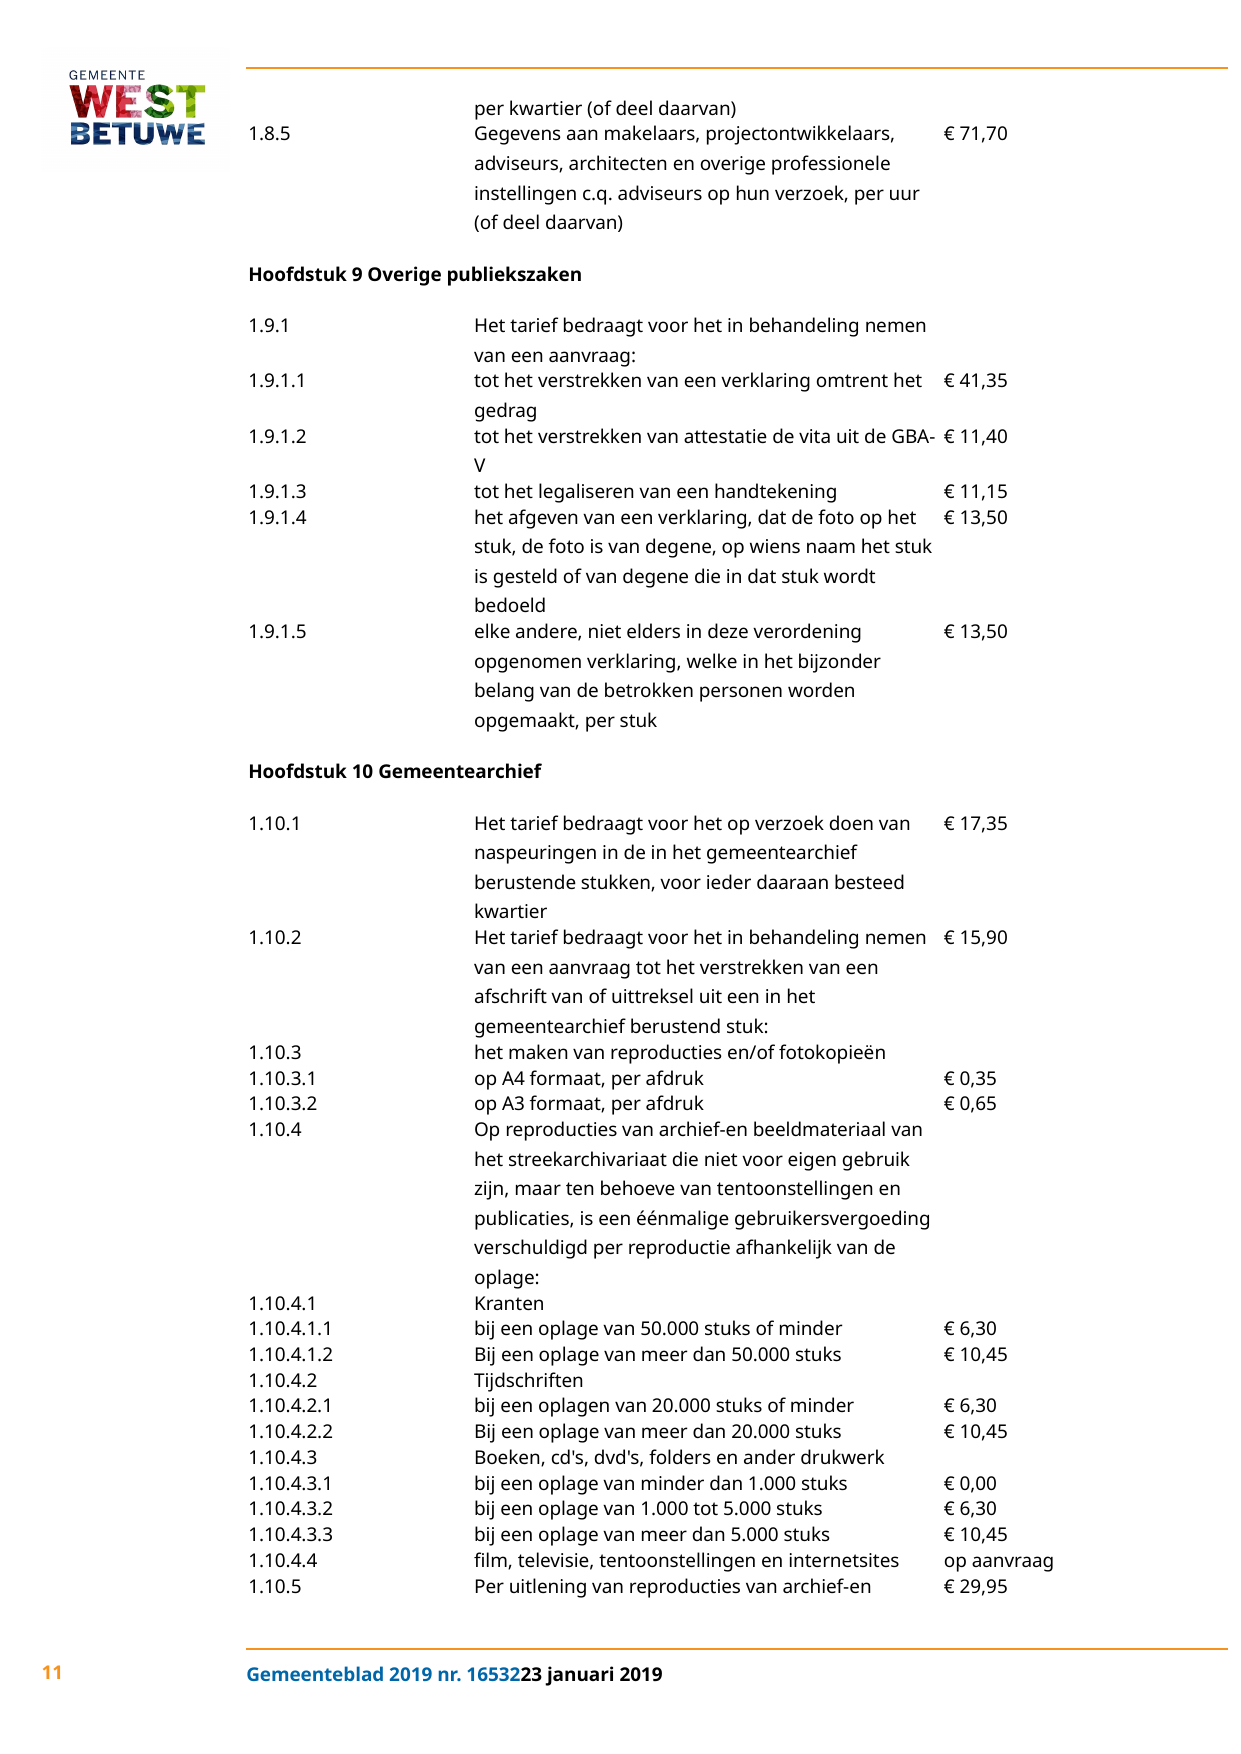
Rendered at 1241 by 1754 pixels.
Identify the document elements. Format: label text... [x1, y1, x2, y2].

table_cell 1.10.5 [248, 1573, 474, 1598]
table_cell [474, 784, 944, 810]
table_cell Bij een oplage van meer dan 50.000 stuks [474, 1341, 944, 1367]
table_cell bij een oplage van minder dan 1.000 stuks [474, 1470, 944, 1496]
table_cell 1.10.3.2 [248, 1090, 474, 1116]
table_cell € 6,30 [944, 1393, 1152, 1418]
table_cell bij een oplage van 1.000 tot 5.000 stuks [474, 1496, 944, 1521]
table_cell € 6,30 [944, 1496, 1152, 1521]
table_cell op A3 formaat, per afdruk [474, 1090, 944, 1116]
table_cell het maken van reproducties en/of fotokopieën [474, 1039, 944, 1065]
table_cell 1.10.4.1.2 [248, 1341, 474, 1367]
table_cell € 13,50 [944, 504, 1152, 618]
table_cell [944, 1039, 1152, 1065]
table_cell 1.9.1.2 [248, 423, 474, 478]
table_cell € 0,65 [944, 1090, 1152, 1116]
table_cell 1.10.4.3.1 [248, 1470, 474, 1496]
table_cell 1.10.3 [248, 1039, 474, 1065]
table_cell het afgeven van een verklaring, dat de foto op het stuk, de foto is van degene, op wiens naam het stuk is gesteld of van degene die in dat stuk wordt bedoeld [474, 504, 944, 618]
table_cell € 6,30 [944, 1316, 1152, 1341]
table_cell [474, 235, 944, 261]
table_cell tot het verstrekken van attestatie de vita uit de GBA-V [474, 423, 944, 478]
table_cell bij een oplage van meer dan 5.000 stuks [474, 1521, 944, 1547]
table_cell Kranten [474, 1290, 944, 1316]
table_cell € 17,35 [944, 810, 1152, 924]
table_cell 1.10.4.4 [248, 1547, 474, 1573]
table_cell op A4 formaat, per afdruk [474, 1065, 944, 1090]
table_cell [248, 235, 474, 261]
table_cell € 11,40 [944, 423, 1152, 478]
table_cell film, televisie, tentoonstellingen en internetsites [474, 1547, 944, 1573]
table_cell 1.10.4.2.2 [248, 1419, 474, 1444]
table_cell bij een oplage van 50.000 stuks of minder [474, 1316, 944, 1341]
table_cell Het tarief bedraagt voor het in behandeling nemen van een aanvraag: [474, 312, 944, 367]
table_cell € 29,95 [944, 1573, 1152, 1598]
table_cell [248, 784, 474, 810]
table_cell Het tarief bedraagt voor het in behandeling nemen van een aanvraag tot het verstrekken van een afschrift van of uittreksel uit een in het gemeentearchief berustend stuk: [474, 925, 944, 1039]
table_cell [944, 1367, 1152, 1393]
table_cell [944, 1290, 1152, 1316]
table_cell 1.10.4.1.1 [248, 1316, 474, 1341]
table_cell € 10,45 [944, 1341, 1152, 1367]
table_cell Hoofdstuk 9 Overige publiekszaken [248, 261, 1152, 286]
table_cell 1.10.3.1 [248, 1065, 474, 1090]
table_cell € 10,45 [944, 1419, 1152, 1444]
table_cell 1.10.2 [248, 925, 474, 1039]
table_cell 1.10.4.2.1 [248, 1393, 474, 1418]
table_cell Bij een oplage van meer dan 20.000 stuks [474, 1419, 944, 1444]
table_cell 1.9.1.1 [248, 368, 474, 423]
table_cell [944, 95, 1152, 121]
table_cell [944, 312, 1152, 367]
table_cell € 13,50 [944, 618, 1152, 733]
table_cell [248, 286, 474, 312]
table_cell [944, 286, 1152, 312]
table_cell [248, 95, 474, 121]
table_cell 1.9.1.3 [248, 478, 474, 504]
table_cell tot het verstrekken van een verklaring omtrent het gedrag [474, 368, 944, 423]
table_cell Gegevens aan makelaars, projectontwikkelaars, adviseurs, architecten en overige professionele instellingen c.q. adviseurs op hun verzoek, per uur (of deel daarvan) [474, 121, 944, 235]
table_cell Hoofdstuk 10 Gemeentearchief [248, 759, 1152, 784]
table_cell 1.9.1.4 [248, 504, 474, 618]
table_cell € 0,35 [944, 1065, 1152, 1090]
table_cell 1.10.4.3.2 [248, 1496, 474, 1521]
table_cell Het tarief bedraagt voor het op verzoek doen van naspeuringen in de in het gemeentearchief berustende stukken, voor ieder daaraan besteed kwartier [474, 810, 944, 924]
table_cell 1.9.1 [248, 312, 474, 367]
table_cell € 15,90 [944, 925, 1152, 1039]
table_cell [944, 733, 1152, 758]
table_cell 1.10.1 [248, 810, 474, 924]
table_cell € 0,00 [944, 1470, 1152, 1496]
table_cell 1.10.4.3.3 [248, 1521, 474, 1547]
table_cell op aanvraag [944, 1547, 1152, 1573]
table_cell [248, 733, 474, 758]
table_cell € 71,70 [944, 121, 1152, 235]
table_cell Boeken, cd's, dvd's, folders en ander drukwerk [474, 1444, 944, 1470]
table_cell 1.10.4.3 [248, 1444, 474, 1470]
table_cell [944, 235, 1152, 261]
table_cell 1.10.4.2 [248, 1367, 474, 1393]
table_cell elke andere, niet elders in deze verordening opgenomen verklaring, welke in het bijzonder belang van de betrokken personen worden opgemaakt, per stuk [474, 618, 944, 733]
picture [41, 47, 231, 172]
table_cell [474, 733, 944, 758]
table_cell 1.10.4.1 [248, 1290, 474, 1316]
table_cell per kwartier (of deel daarvan) [474, 95, 944, 121]
table_cell Tijdschriften [474, 1367, 944, 1393]
table_cell bij een oplagen van 20.000 stuks of minder [474, 1393, 944, 1418]
table_cell Per uitlening van reproducties van archief-en [474, 1573, 944, 1598]
table_cell Op reproducties van archief-en beeldmateriaal van het streekarchivariaat die niet voor eigen gebruik zijn, maar ten behoeve van tentoonstellingen en publicaties, is een éénmalige gebruikersvergoeding verschuldigd per reproductie afhankelijk van de oplage: [474, 1116, 944, 1290]
table_cell [944, 1444, 1152, 1470]
table_cell € 41,35 [944, 368, 1152, 423]
table_cell [944, 1116, 1152, 1290]
table_cell [474, 286, 944, 312]
table_cell 1.10.4 [248, 1116, 474, 1290]
table_cell € 11,15 [944, 478, 1152, 504]
table_cell tot het legaliseren van een handtekening [474, 478, 944, 504]
table_cell [944, 784, 1152, 810]
table_cell € 10,45 [944, 1521, 1152, 1547]
table_cell 1.9.1.5 [248, 618, 474, 733]
table_cell 1.8.5 [248, 121, 474, 235]
